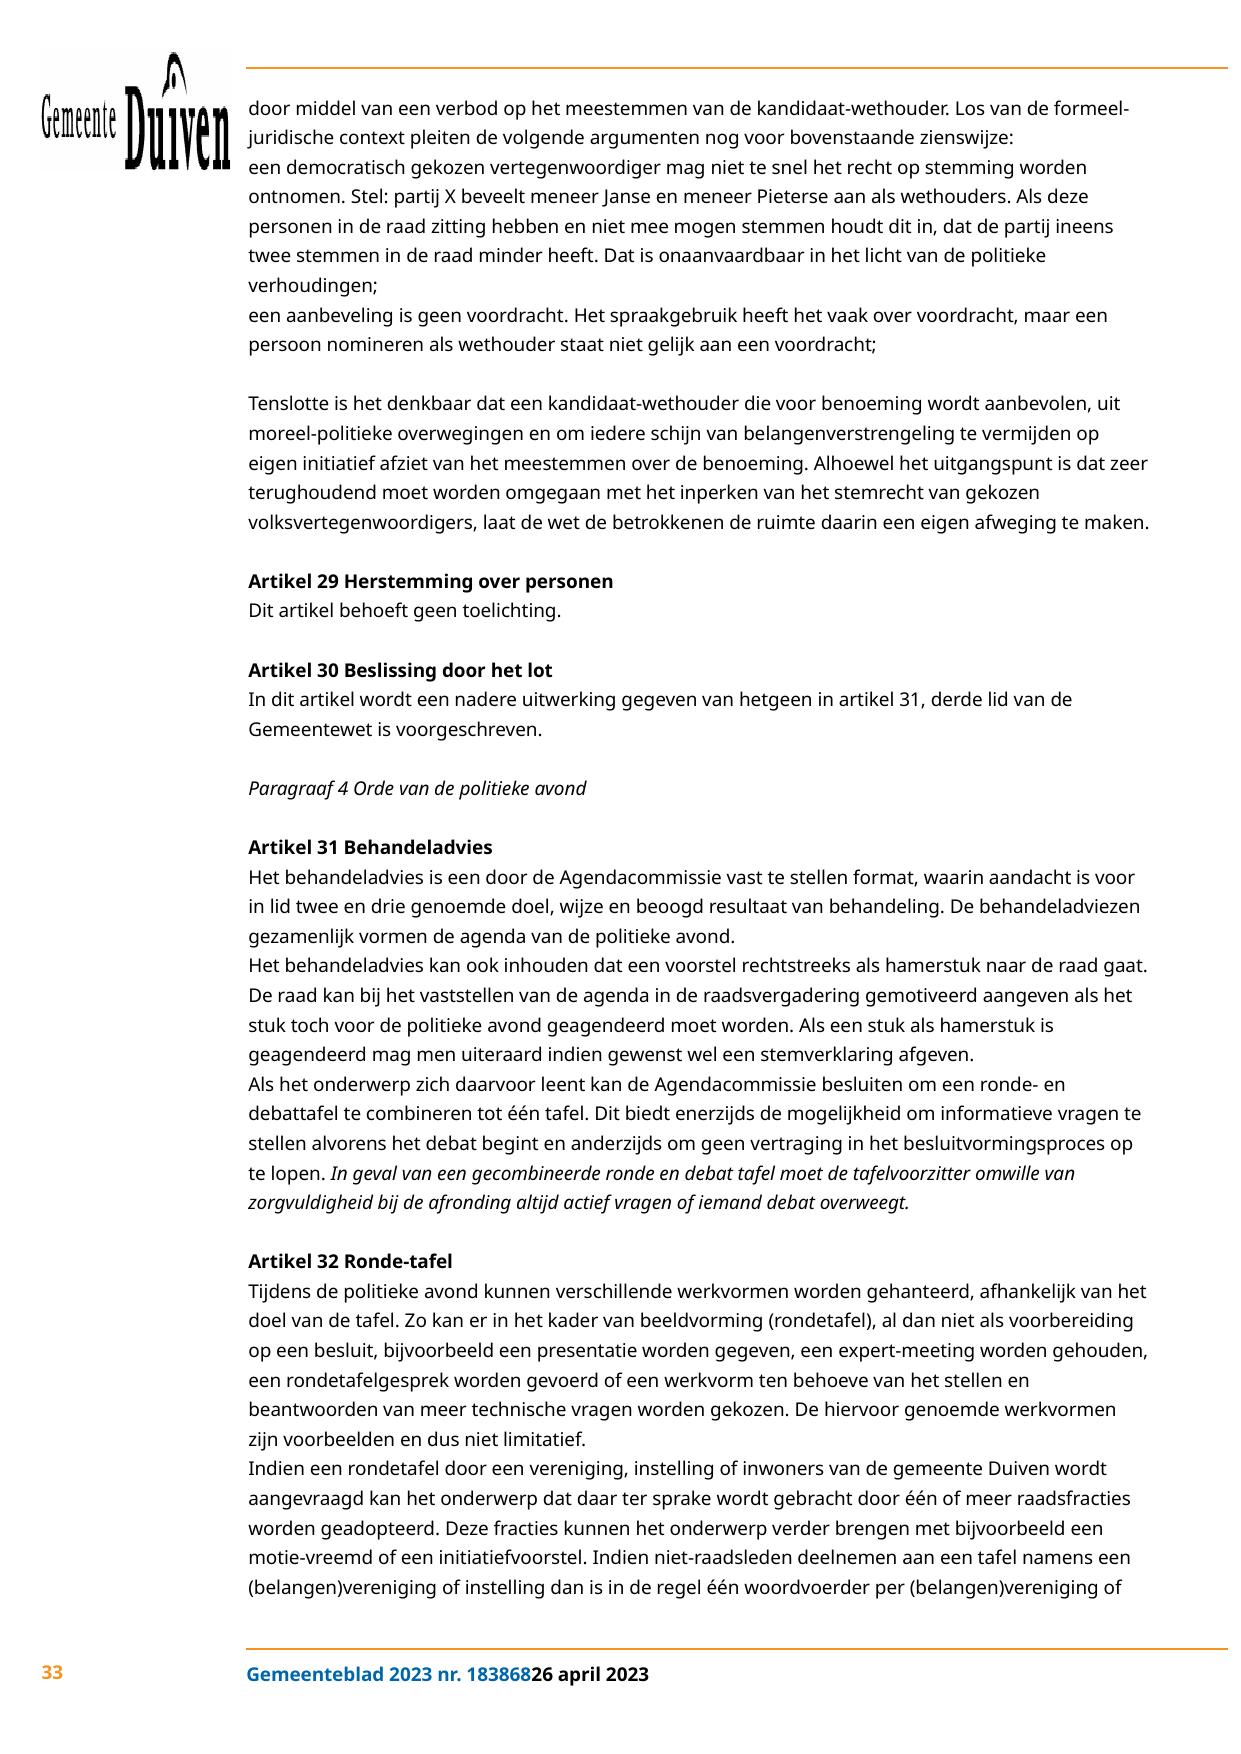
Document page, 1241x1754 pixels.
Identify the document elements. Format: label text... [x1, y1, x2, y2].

text een aanbeveling is geen voordracht. Het spraakgebruik heeft het vaak over voordracht, maar een persoon nomineren als wethouder staat niet gelijk aan een voordracht; [248, 302, 1152, 357]
text Artikel 29 Herstemming over personen [248, 568, 1152, 594]
text Indien een rondetafel door een vereniging, instelling of inwoners van de gemeente Duiven wordt aangevraagd kan het onderwerp dat daar ter sprake wordt gebracht door één of meer raadsfracties worden geadopteerd. Deze fracties kunnen het onderwerp verder brengen met bijvoorbeeld een motie-vreemd of een initiatiefvoorstel. Indien niet-raadsleden deelnemen aan een tafel namens een (belangen)vereniging of instelling dan is in de regel één woordvoerder per (belangen)vereniging of [248, 1456, 1152, 1600]
text Paragraaf 4 Orde van de politieke avond [248, 775, 1152, 801]
text Als het onderwerp zich daarvoor leent kan de Agendacommissie besluiten om een ronde- en debattafel te combineren tot één tafel. Dit biedt enerzijds de mogelijkheid om informatieve vragen te stellen alvorens het debat begint en anderzijds om geen vertraging in het besluitvormingsproces op te lopen. In geval van een gecombineerde ronde en debat tafel moet de tafelvoorzitter omwille van zorgvuldigheid bij de afronding altijd actief vragen of iemand debat overweegt. [248, 1071, 1152, 1215]
picture [41, 47, 231, 172]
text Tenslotte is het denkbaar dat een kandidaat-wethouder die voor benoeming wordt aanbevolen, uit moreel-politieke overwegingen en om iedere schijn van belangenverstrengeling te vermijden op eigen initiatief afziet van het meestemmen over de benoeming. Alhoewel het uitgangspunt is dat zeer terughoudend moet worden omgegaan met het inperken van het stemrecht van gekozen volksvertegenwoordigers, laat de wet de betrokkenen de ruimte daarin een eigen afweging te maken. [248, 391, 1152, 535]
text Het behandeladvies kan ook inhouden dat een voorstel rechtstreeks als hamerstuk naar de raad gaat. De raad kan bij het vaststellen van de agenda in de raadsvergadering gemotiveerd aangeven als het stuk toch voor de politieke avond geagendeerd moet worden. Als een stuk als hamerstuk is geagendeerd mag men uiteraard indien gewenst wel een stemverklaring afgeven. [248, 953, 1152, 1067]
text door middel van een verbod op het meestemmen van de kandidaat-wethouder. Los van de formeel-juridische context pleiten de volgende argumenten nog voor bovenstaande zienswijze: [248, 95, 1152, 150]
text In dit artikel wordt een nadere uitwerking gegeven van hetgeen in artikel 31, derde lid van de Gemeentewet is voorgeschreven. [248, 686, 1152, 742]
text Artikel 31 Behandeladvies [248, 834, 1152, 860]
text Dit artikel behoeft geen toelichting. [248, 598, 1152, 623]
text Tijdens de politieke avond kunnen verschillende werkvormen worden gehanteerd, afhankelijk van het doel van de tafel. Zo kan er in het kader van beeldvorming (rondetafel), al dan niet als voorbereiding op een besluit, bijvoorbeeld een presentatie worden gegeven, een expert-meeting worden gehouden, een rondetafelgesprek worden gevoerd of een werkvorm ten behoeve van het stellen en beantwoorden van meer technische vragen worden gekozen. De hiervoor genoemde werkvormen zijn voorbeelden en dus niet limitatief. [248, 1278, 1152, 1452]
text Het behandeladvies is een door de Agendacommissie vast te stellen format, waarin aandacht is voor in lid twee en drie genoemde doel, wijze en beoogd resultaat van behandeling. De behandeladviezen gezamenlijk vormen de agenda van de politieke avond. [248, 864, 1152, 949]
text Artikel 30 Beslissing door het lot [248, 657, 1152, 683]
text Artikel 32 Ronde-tafel [248, 1248, 1152, 1274]
text een democratisch gekozen vertegenwoordiger mag niet te snel het recht op stemming worden ontnomen. Stel: partij X beveelt meneer Janse en meneer Pieterse aan als wethouders. Als deze personen in de raad zitting hebben en niet mee mogen stemmen houdt dit in, dat de partij ineens twee stemmen in de raad minder heeft. Dat is onaanvaardbaar in het licht van de politieke verhoudingen; [248, 154, 1152, 298]
